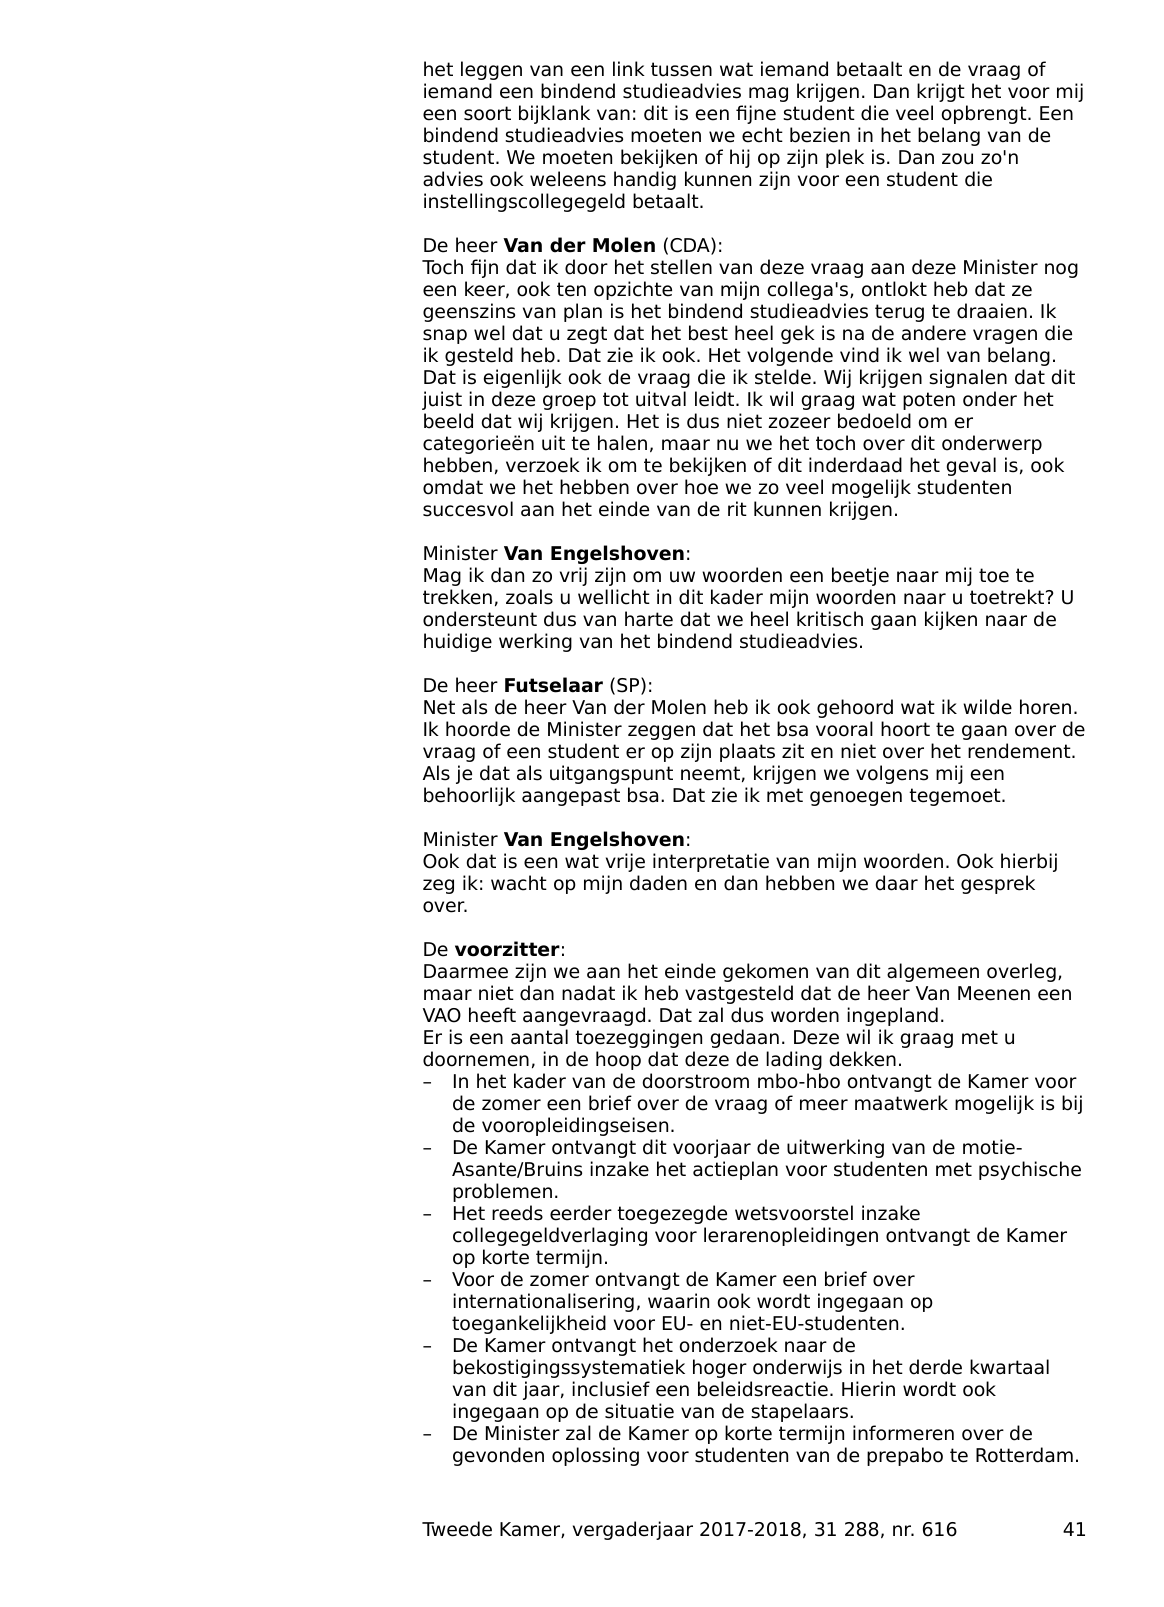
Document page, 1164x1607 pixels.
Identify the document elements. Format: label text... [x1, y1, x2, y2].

text De voorzitter: [422, 939, 1087, 961]
text Toch fijn dat ik door het stellen van deze vraag aan deze Minister nog een keer, ook ten opzichte van mijn collega's, ontlokt heb dat ze geenszins van plan is het bindend studieadvies terug te draaien. Ik snap wel dat u zegt dat het best heel gek is na de andere vragen die ik gesteld heb. Dat zie ik ook. Het volgende vind ik wel van belang. Dat is eigenlijk ook de vraag die ik stelde. Wij krijgen signalen dat dit juist in deze groep tot uitval leidt. Ik wil graag wat poten onder het beeld dat wij krijgen. Het is dus niet zozeer bedoeld om er categorieën uit te halen, maar nu we het toch over dit onderwerp hebben, verzoek ik om te bekijken of dit inderdaad het geval is, ook omdat we het hebben over hoe we zo veel mogelijk studenten succesvol aan het einde van de rit kunnen krijgen. [422, 257, 1087, 521]
text Mag ik dan zo vrij zijn om uw woorden een beetje naar mij toe te trekken, zoals u wellicht in dit kader mijn woorden naar u toetrekt? U ondersteunt dus van harte dat we heel kritisch gaan kijken naar de huidige werking van het bindend studieadvies. [422, 565, 1087, 653]
text – De Kamer ontvangt het onderzoek naar de bekostigingssystematiek hoger onderwijs in het derde kwartaal van dit jaar, inclusief een beleidsreactie. Hierin wordt ook ingegaan op de situatie van de stapelaars. [422, 1335, 1087, 1423]
text Er is een aantal toezeggingen gedaan. Deze wil ik graag met u doornemen, in de hoop dat deze de lading dekken. [422, 1027, 1087, 1071]
text – Voor de zomer ontvangt de Kamer een brief over internationalisering, waarin ook wordt ingegaan op toegankelijkheid voor EU- en niet-EU-studenten. [422, 1269, 1087, 1335]
text – Het reeds eerder toegezegde wetsvoorstel inzake collegegeldverlaging voor lerarenopleidingen ontvangt de Kamer op korte termijn. [422, 1203, 1087, 1269]
text Ook dat is een wat vrije interpretatie van mijn woorden. Ook hierbij zeg ik: wacht op mijn daden en dan hebben we daar het gesprek over. [422, 851, 1087, 917]
text het leggen van een link tussen wat iemand betaalt en de vraag of iemand een bindend studieadvies mag krijgen. Dan krijgt het voor mij een soort bijklank van: dit is een fijne student die veel opbrengt. Een bindend studieadvies moeten we echt bezien in het belang van de student. We moeten bekijken of hij op zijn plek is. Dan zou zo'n advies ook weleens handig kunnen zijn voor een student die instellingscollegegeld betaalt. [422, 59, 1087, 213]
text Daarmee zijn we aan het einde gekomen van dit algemeen overleg, maar niet dan nadat ik heb vastgesteld dat de heer Van Meenen een VAO heeft aangevraagd. Dat zal dus worden ingepland. [422, 961, 1087, 1027]
text Net als de heer Van der Molen heb ik ook gehoord wat ik wilde horen. Ik hoorde de Minister zeggen dat het bsa vooral hoort te gaan over de vraag of een student er op zijn plaats zit en niet over het rendement. Als je dat als uitgangspunt neemt, krijgen we volgens mij een behoorlijk aangepast bsa. Dat zie ik met genoegen tegemoet. [422, 697, 1087, 807]
text Minister Van Engelshoven: [422, 829, 1087, 851]
text – In het kader van de doorstroom mbo-hbo ontvangt de Kamer voor de zomer een brief over de vraag of meer maatwerk mogelijk is bij de vooropleidingseisen. [422, 1071, 1087, 1137]
text De heer Van der Molen (CDA): [422, 235, 1087, 257]
text Minister Van Engelshoven: [422, 543, 1087, 565]
text – De Minister zal de Kamer op korte termijn informeren over de gevonden oplossing voor studenten van de prepabo te Rotterdam. [422, 1423, 1087, 1467]
text – De Kamer ontvangt dit voorjaar de uitwerking van de motie-Asante/Bruins inzake het actieplan voor studenten met psychische problemen. [422, 1137, 1087, 1203]
text De heer Futselaar (SP): [422, 675, 1087, 697]
